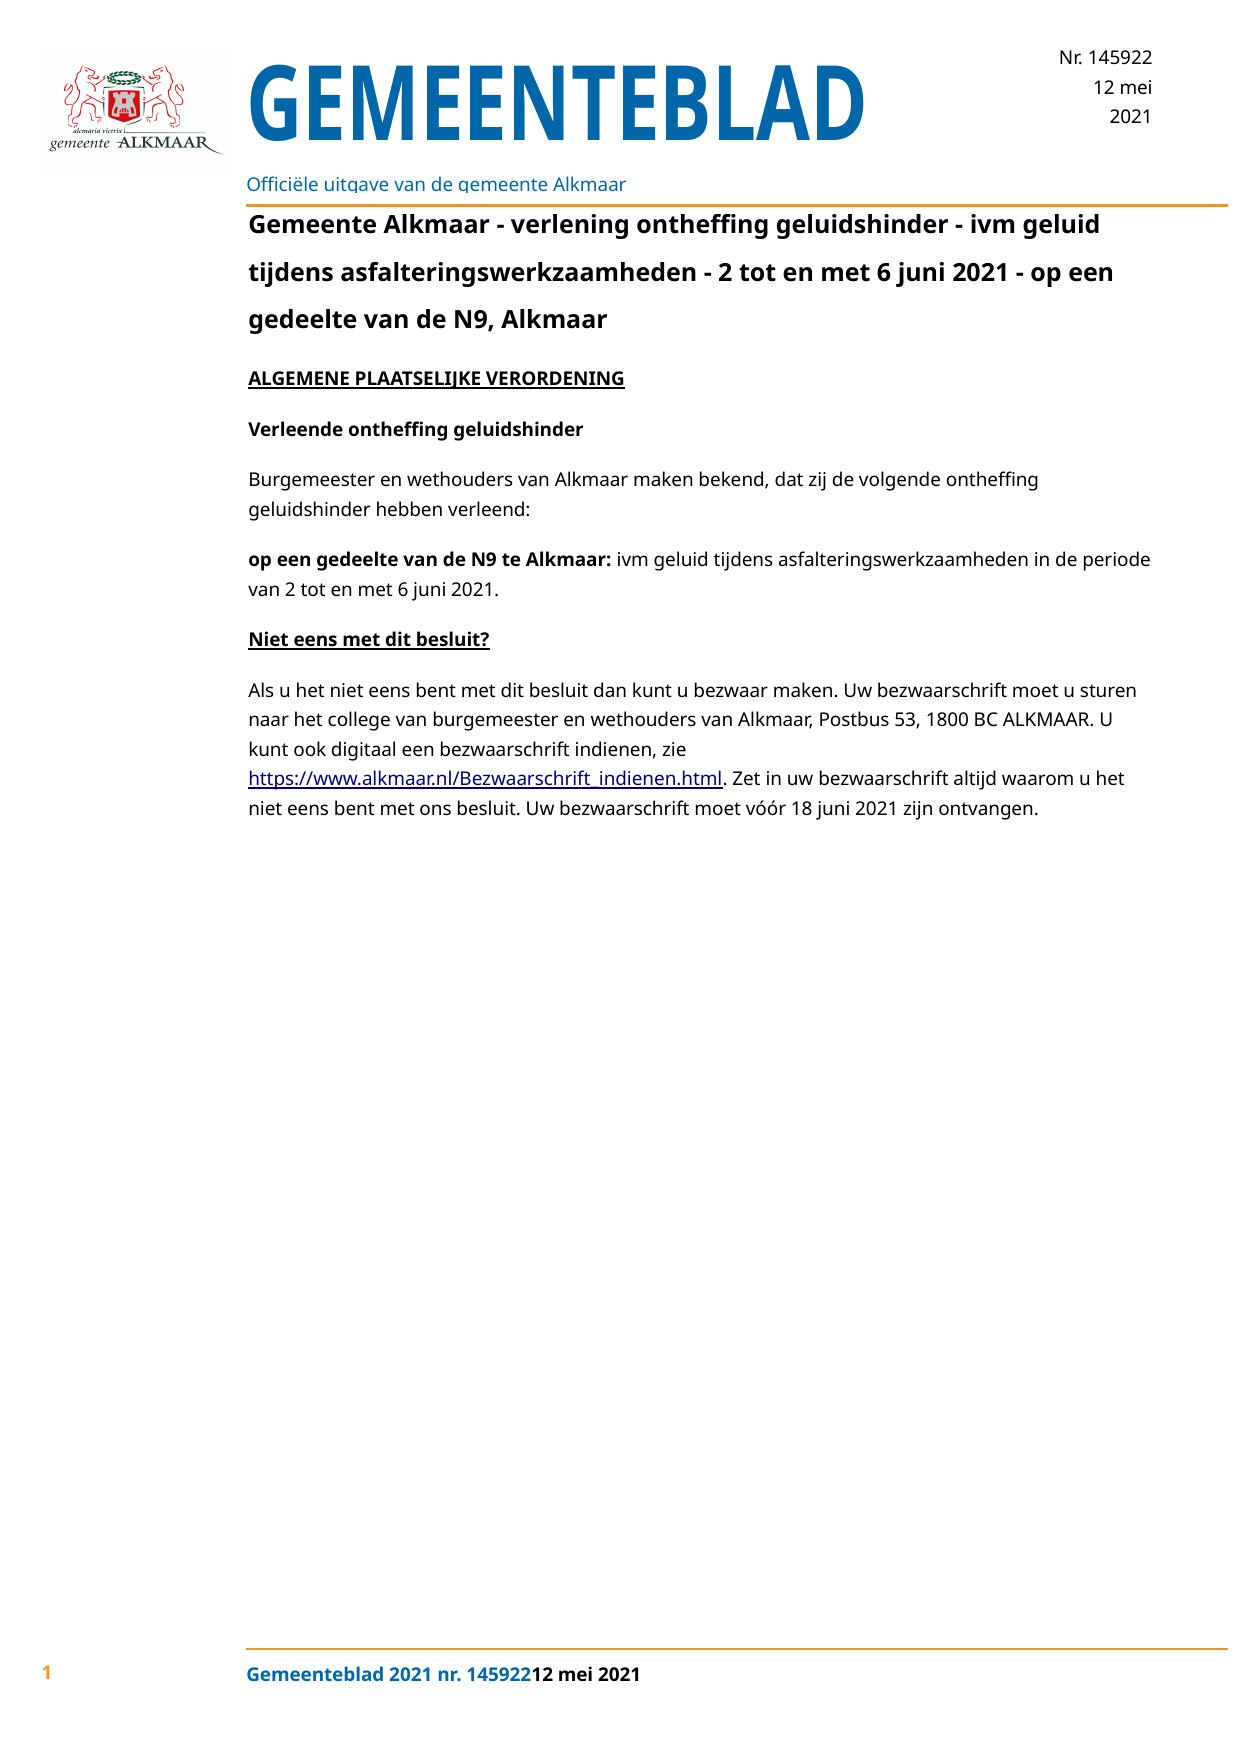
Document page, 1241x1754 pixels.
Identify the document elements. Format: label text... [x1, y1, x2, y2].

text Als u het niet eens bent met dit besluit dan kunt u bezwaar maken. Uw bezwaarschrift moet u sturen naar het college van burgemeester en wethouders van Alkmaar, Postbus 53, 1800 BC ALKMAAR. U kunt ook digitaal een bezwaarschrift indienen, zie https://www.alkmaar.nl/Bezwaarschrift_indienen.html. Zet in uw bezwaarschrift altijd waarom u het niet eens bent met ons besluit. Uw bezwaarschrift moet vóór 18 juni 2021 zijn ontvangen. [248, 677, 1152, 821]
text ALGEMENE PLAATSELIJKE VERORDENING [248, 366, 1152, 391]
text Niet eens met dit besluit? [248, 626, 1152, 652]
picture [41, 47, 231, 172]
text op een gedeelte van de N9 te Alkmaar: ivm geluid tijdens asfalteringswerkzaamheden in de periode van 2 tot en met 6 juni 2021. [248, 546, 1152, 602]
text Gemeente Alkmaar - verlening ontheffing geluidshinder - ivm geluid tijdens asfalteringswerkzaamheden - 2 tot en met 6 juni 2021 - op een gedeelte van de N9, Alkmaar [248, 207, 1152, 336]
text Verleende ontheffing geluidshinder [248, 416, 1152, 442]
text Burgemeester en wethouders van Alkmaar maken bekend, dat zij de volgende ontheffing geluidshinder hebben verleend: [248, 466, 1152, 522]
